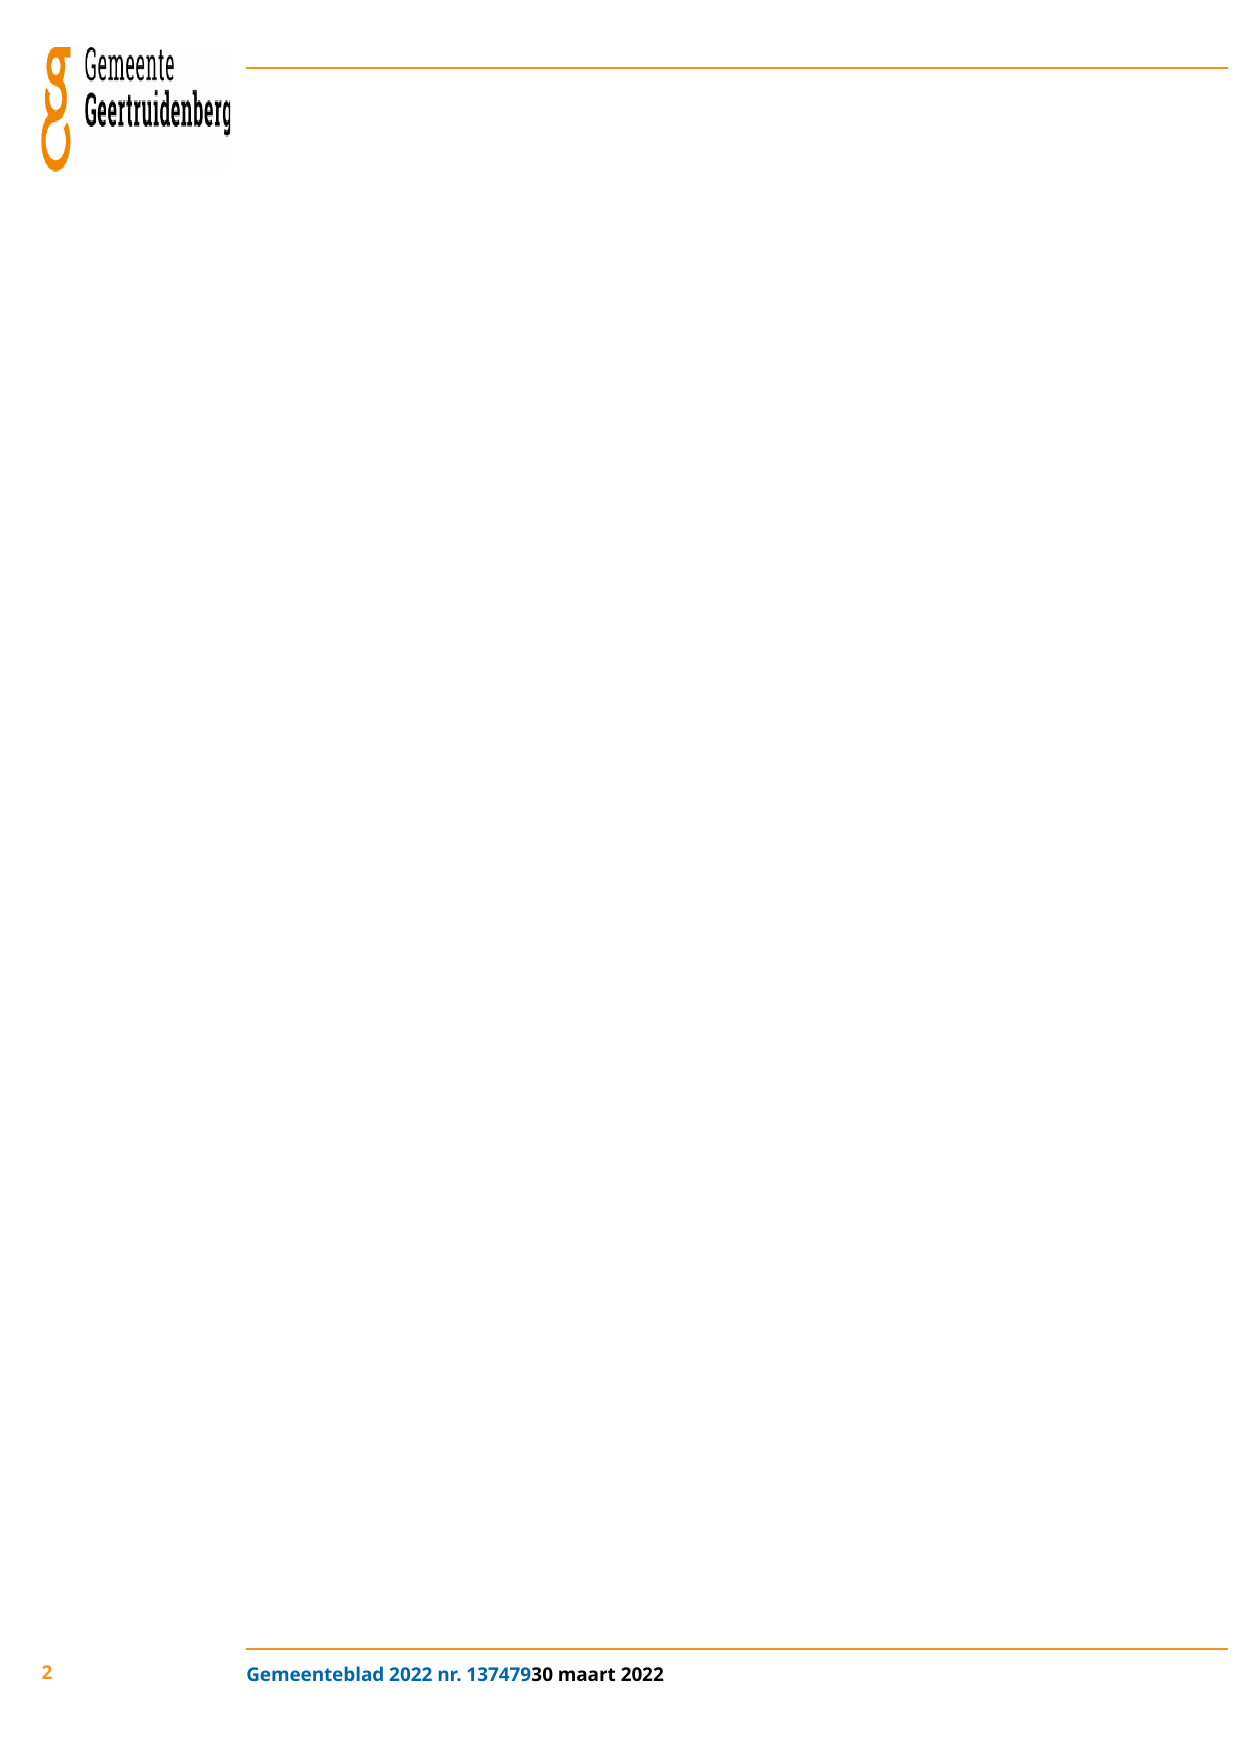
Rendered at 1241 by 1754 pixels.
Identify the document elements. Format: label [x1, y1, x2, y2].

picture [41, 47, 231, 172]
